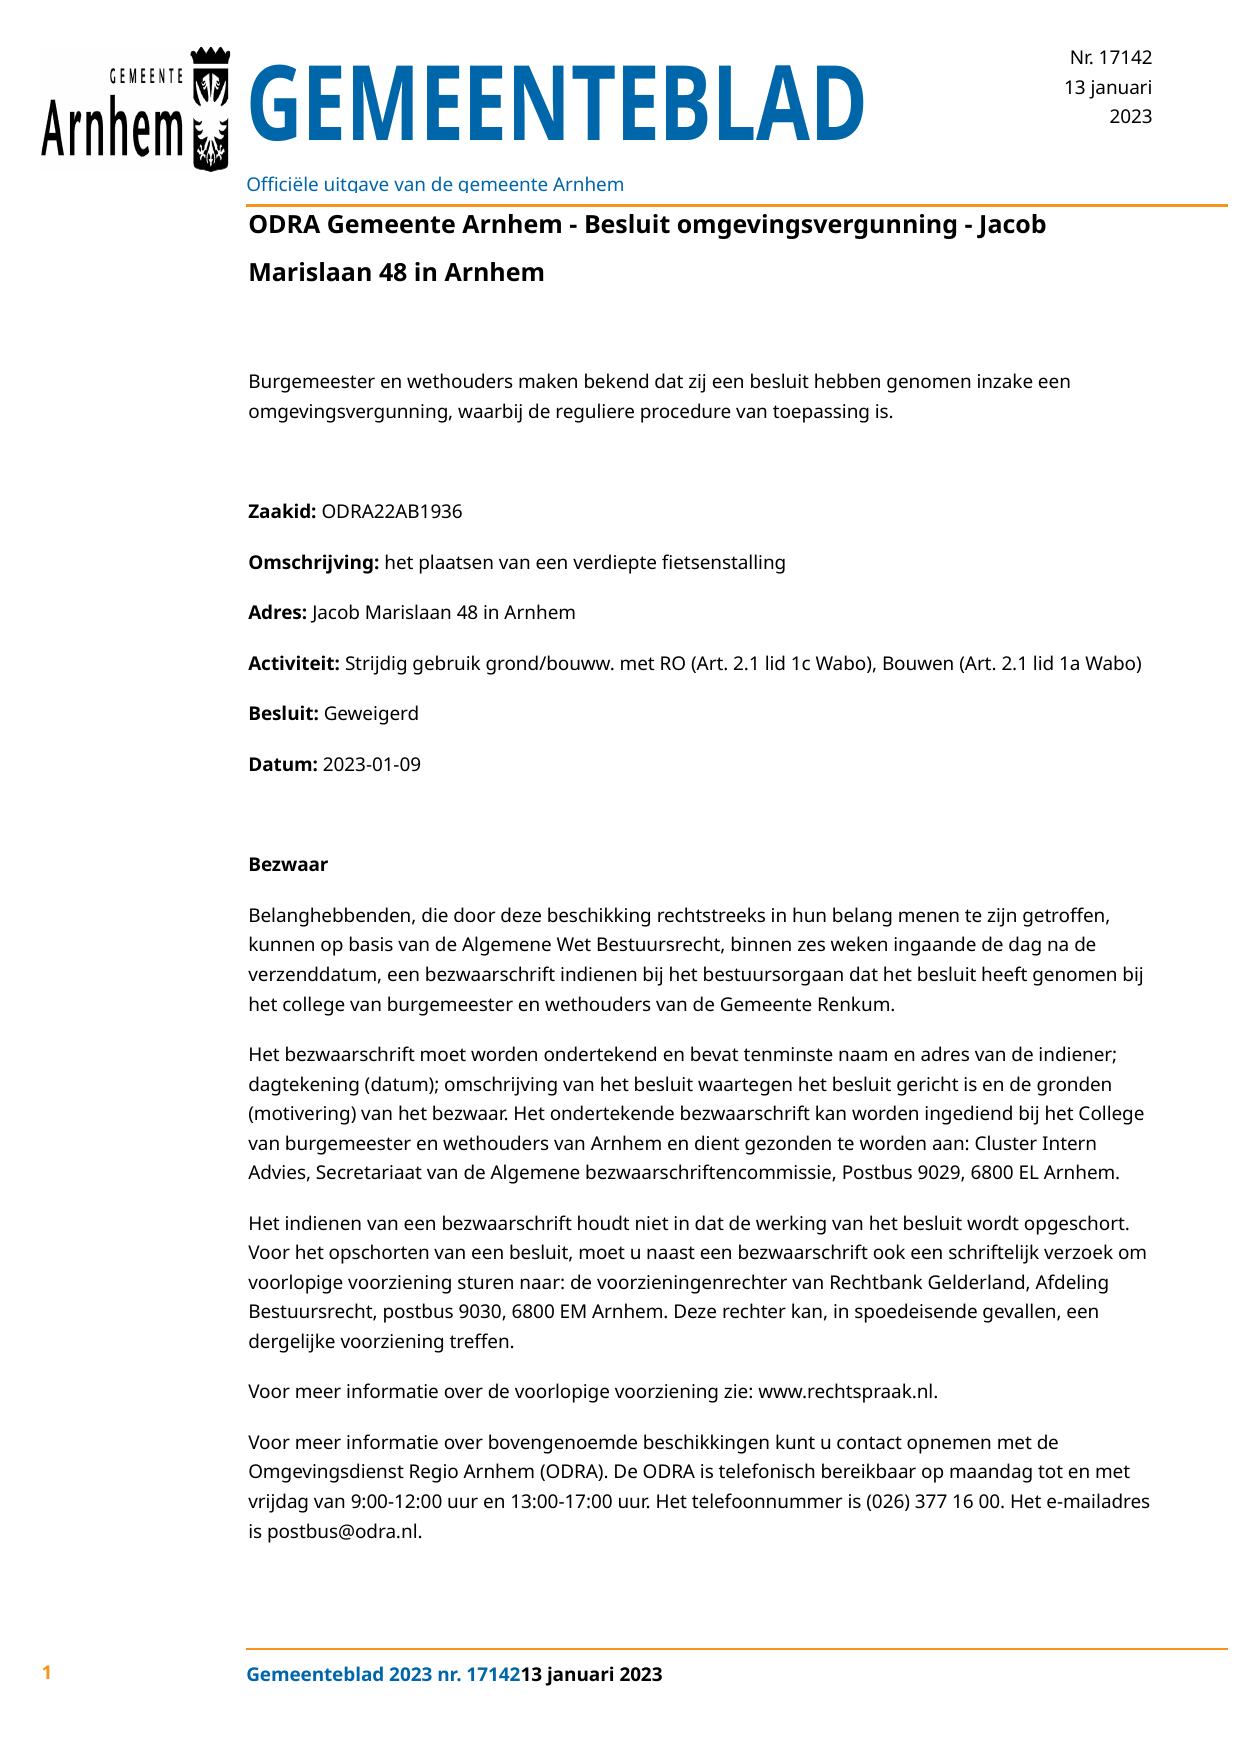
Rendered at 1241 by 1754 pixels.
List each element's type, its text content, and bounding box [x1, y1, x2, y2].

text Datum: 2023-01-09 [248, 751, 1152, 777]
picture [41, 47, 231, 172]
text Het bezwaarschrift moet worden ondertekend en bevat tenminste naam en adres van de indiener; dagtekening (datum); omschrijving van het besluit waartegen het besluit gericht is en de gronden (motivering) van het bezwaar. Het ondertekende bezwaarschrift kan worden ingediend bij het College van burgemeester en wethouders van Arnhem en dient gezonden te worden aan: Cluster Intern Advies, Secretariaat van de Algemene bezwaarschriftencommissie, Postbus 9029, 6800 EL Arnhem. [248, 1041, 1152, 1185]
text Zaakid: ODRA22AB1936 [248, 499, 1152, 524]
text Voor meer informatie over bovengenoemde beschikkingen kunt u contact opnemen met de Omgevingsdienst Regio Arnhem (ODRA). De ODRA is telefonisch bereikbaar op maandag tot en met vrijdag van 9:00-12:00 uur en 13:00-17:00 uur. Het telefoonnummer is (026) 377 16 00. Het e-mailadres is postbus@odra.nl. [248, 1429, 1152, 1544]
text Bezwaar [248, 852, 1152, 877]
text Het indienen van een bezwaarschrift houdt niet in dat de werking van het besluit wordt opgeschort. Voor het opschorten van een besluit, moet u naast een bezwaarschrift ook een schriftelijk verzoek om voorlopige voorziening sturen naar: de voorzieningenrechter van Rechtbank Gelderland, Afdeling Bestuursrecht, postbus 9030, 6800 EM Arnhem. Deze rechter kan, in spoedeisende gevallen, een dergelijke voorziening treffen. [248, 1210, 1152, 1354]
text Activiteit: Strijdig gebruik grond/bouww. met RO (Art. 2.1 lid 1c Wabo), Bouwen (Art. 2.1 lid 1a Wabo) [248, 650, 1152, 676]
text Besluit: Geweigerd [248, 700, 1152, 726]
text Voor meer informatie over de voorlopige voorziening zie: www.rechtspraak.nl. [248, 1379, 1152, 1404]
text Adres: Jacob Marislaan 48 in Arnhem [248, 599, 1152, 625]
text Belanghebbenden, die door deze beschikking rechtstreeks in hun belang menen te zijn getroffen, kunnen op basis van de Algemene Wet Bestuursrecht, binnen zes weken ingaande de dag na de verzenddatum, een bezwaarschrift indienen bij het bestuursorgaan dat het besluit heeft genomen bij het college van burgemeester en wethouders van de Gemeente Renkum. [248, 902, 1152, 1017]
text Omschrijving: het plaatsen van een verdiepte fietsenstalling [248, 549, 1152, 575]
text ODRA Gemeente Arnhem - Besluit omgevingsvergunning - Jacob Marislaan 48 in Arnhem [248, 207, 1152, 288]
text Burgemeester en wethouders maken bekend dat zij een besluit hebben genomen inzake een omgevingsvergunning, waarbij de reguliere procedure van toepassing is. [248, 368, 1152, 424]
